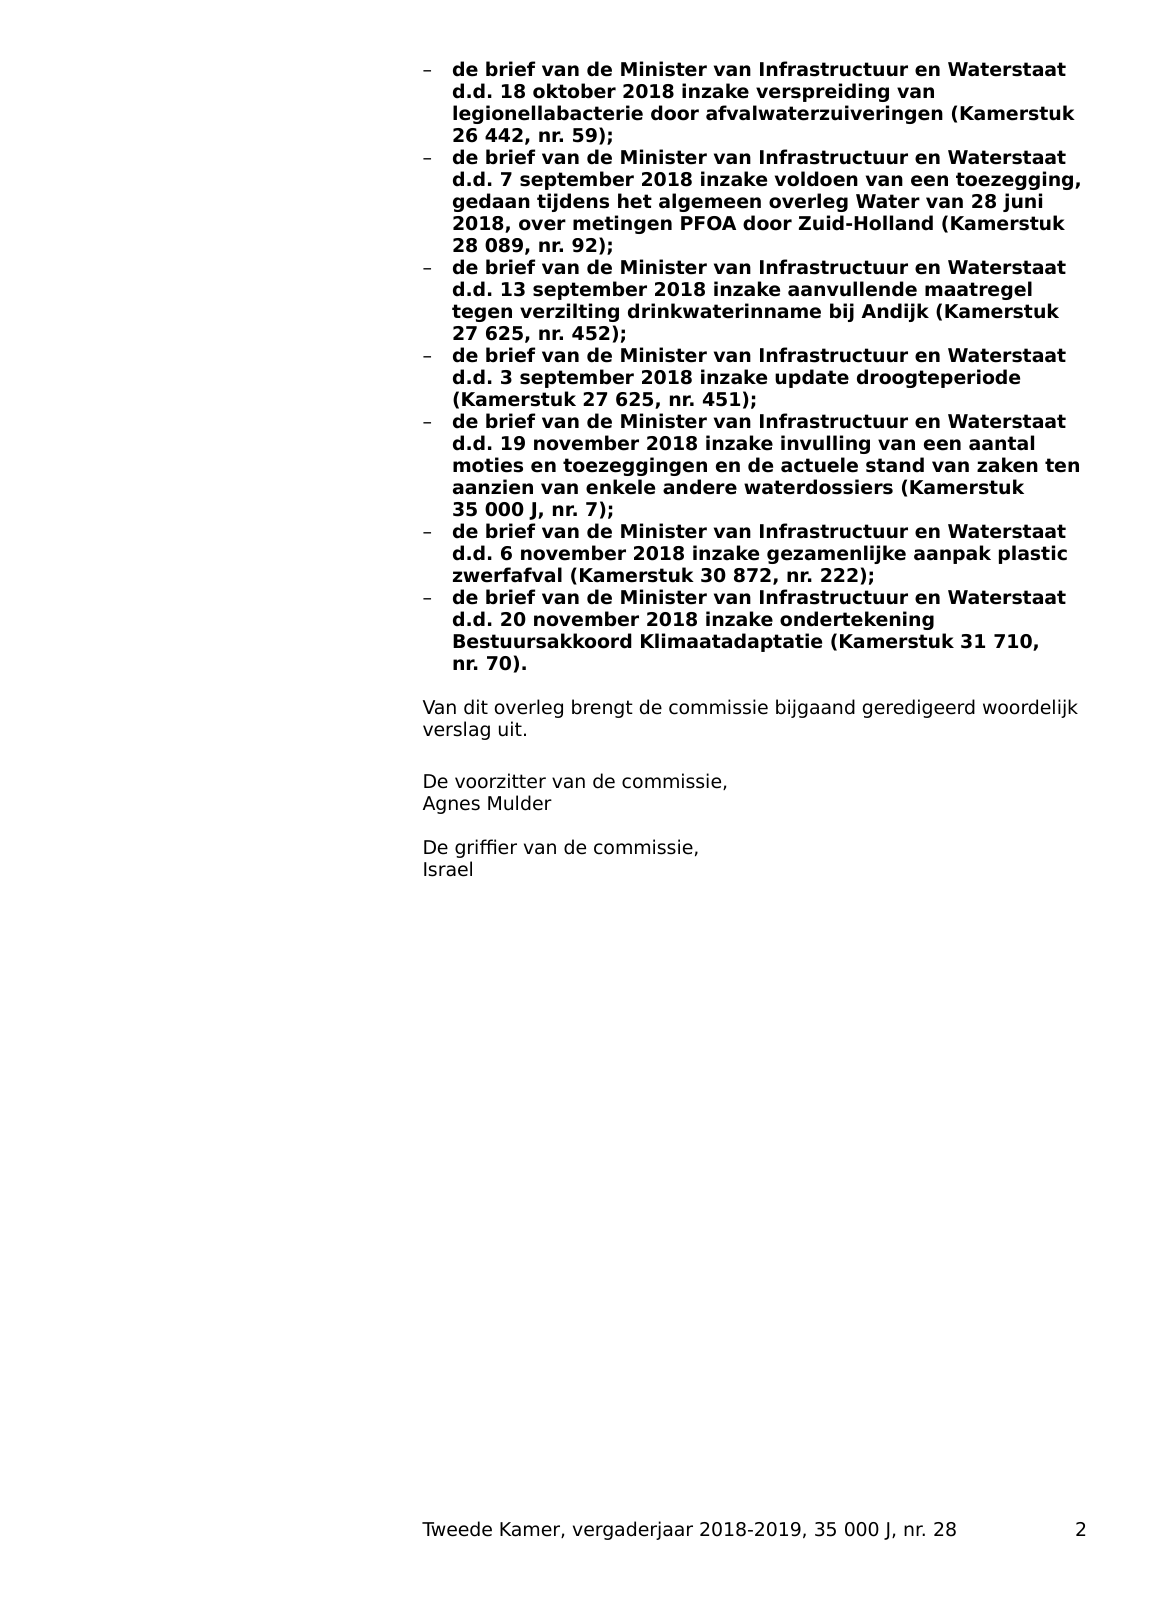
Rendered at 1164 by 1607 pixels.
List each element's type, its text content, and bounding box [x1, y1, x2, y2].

text De voorzitter van de commissie, Agnes Mulder [422, 771, 1087, 814]
text De griffier van de commissie, Israel [422, 837, 1087, 881]
text – de brief van de Minister van Infrastructuur en Waterstaat d.d. 7 september 2018 inzake voldoen van een toezegging, gedaan tijdens het algemeen overleg Water van 28 juni 2018, over metingen PFOA door Zuid-Holland (Kamerstuk 28 089, nr. 92); [422, 147, 1087, 257]
text – de brief van de Minister van Infrastructuur en Waterstaat d.d. 20 november 2018 inzake ondertekening Bestuursakkoord Klimaatadaptatie (Kamerstuk 31 710, nr. 70). [422, 587, 1087, 674]
text – de brief van de Minister van Infrastructuur en Waterstaat d.d. 6 november 2018 inzake gezamenlijke aanpak plastic zwerfafval (Kamerstuk 30 872, nr. 222); [422, 521, 1087, 587]
text – de brief van de Minister van Infrastructuur en Waterstaat d.d. 19 november 2018 inzake invulling van een aantal moties en toezeggingen en de actuele stand van zaken ten aanzien van enkele andere waterdossiers (Kamerstuk 35 000 J, nr. 7); [422, 411, 1087, 521]
text – de brief van de Minister van Infrastructuur en Waterstaat d.d. 13 september 2018 inzake aanvullende maatregel tegen verzilting drinkwaterinname bij Andijk (Kamerstuk 27 625, nr. 452); [422, 257, 1087, 345]
text – de brief van de Minister van Infrastructuur en Waterstaat d.d. 3 september 2018 inzake update droogteperiode (Kamerstuk 27 625, nr. 451); [422, 345, 1087, 411]
text Van dit overleg brengt de commissie bijgaand geredigeerd woordelijk verslag uit. [422, 697, 1087, 741]
text – de brief van de Minister van Infrastructuur en Waterstaat d.d. 18 oktober 2018 inzake verspreiding van legionellabacterie door afvalwaterzuiveringen (Kamerstuk 26 442, nr. 59); [422, 59, 1087, 147]
